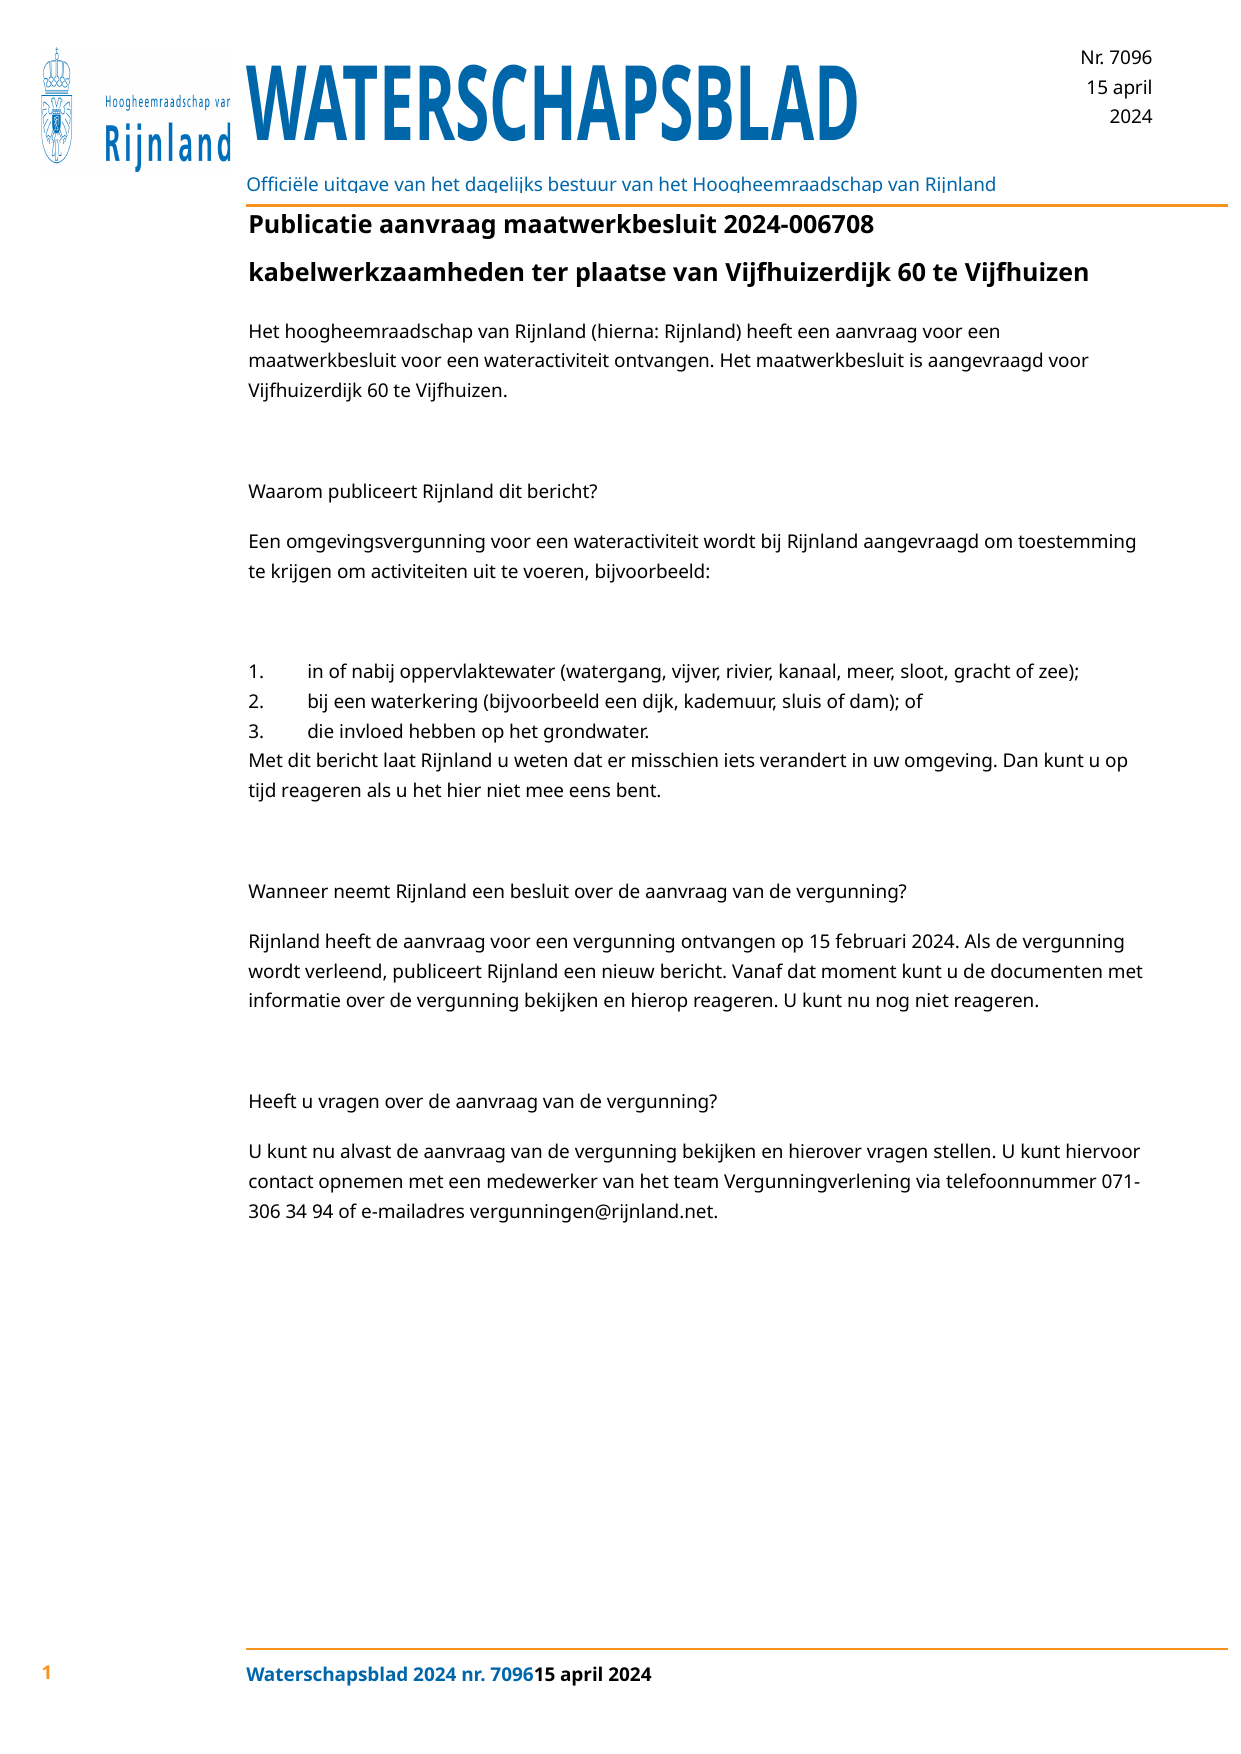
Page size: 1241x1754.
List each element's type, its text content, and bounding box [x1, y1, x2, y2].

list in of nabij oppervlaktewater (watergang, vijver, rivier, kanaal, meer, sloot, gracht of zee); [248, 659, 1152, 684]
text Rijnland heeft de aanvraag voor een vergunning ontvangen op 15 februari 2024. Als de vergunning wordt verleend, publiceert Rijnland een nieuw bericht. Vanaf dat moment kunt u de documenten met informatie over de vergunning bekijken en hierop reageren. U kunt nu nog niet reageren. [248, 928, 1152, 1013]
picture [41, 47, 231, 172]
text Heeft u vragen over de aanvraag van de vergunning? [248, 1088, 1152, 1114]
text Waarom publiceert Rijnland dit bericht? [248, 478, 1152, 504]
list bij een waterkering (bijvoorbeeld een dijk, kademuur, sluis of dam); of [248, 688, 1152, 714]
text Een omgevingsvergunning voor een wateractiviteit wordt bij Rijnland aangevraagd om toestemming te krijgen om activiteiten uit te voeren, bijvoorbeeld: [248, 528, 1152, 584]
text Publicatie aanvraag maatwerkbesluit 2024-006708 kabelwerkzaamheden ter plaatse van Vijfhuizerdijk 60 te Vijfhuizen [248, 207, 1152, 288]
text Met dit bericht laat Rijnland u weten dat er misschien iets verandert in uw omgeving. Dan kunt u op tijd reageren als u het hier niet mee eens bent. [248, 747, 1152, 803]
list die invloed hebben op het grondwater. [248, 718, 1152, 744]
text Wanneer neemt Rijnland een besluit over de aanvraag van de vergunning? [248, 878, 1152, 904]
text U kunt nu alvast de aanvraag van de vergunning bekijken en hierover vragen stellen. U kunt hiervoor contact opnemen met een medewerker van het team Vergunningverlening via telefoonnummer 071-306 34 94 of e-mailadres vergunningen@rijnland.net. [248, 1139, 1152, 1224]
text Het hoogheemraadschap van Rijnland (hierna: Rijnland) heeft een aanvraag voor een maatwerkbesluit voor een wateractiviteit ontvangen. Het maatwerkbesluit is aangevraagd voor Vijfhuizerdijk 60 te Vijfhuizen. [248, 318, 1152, 403]
